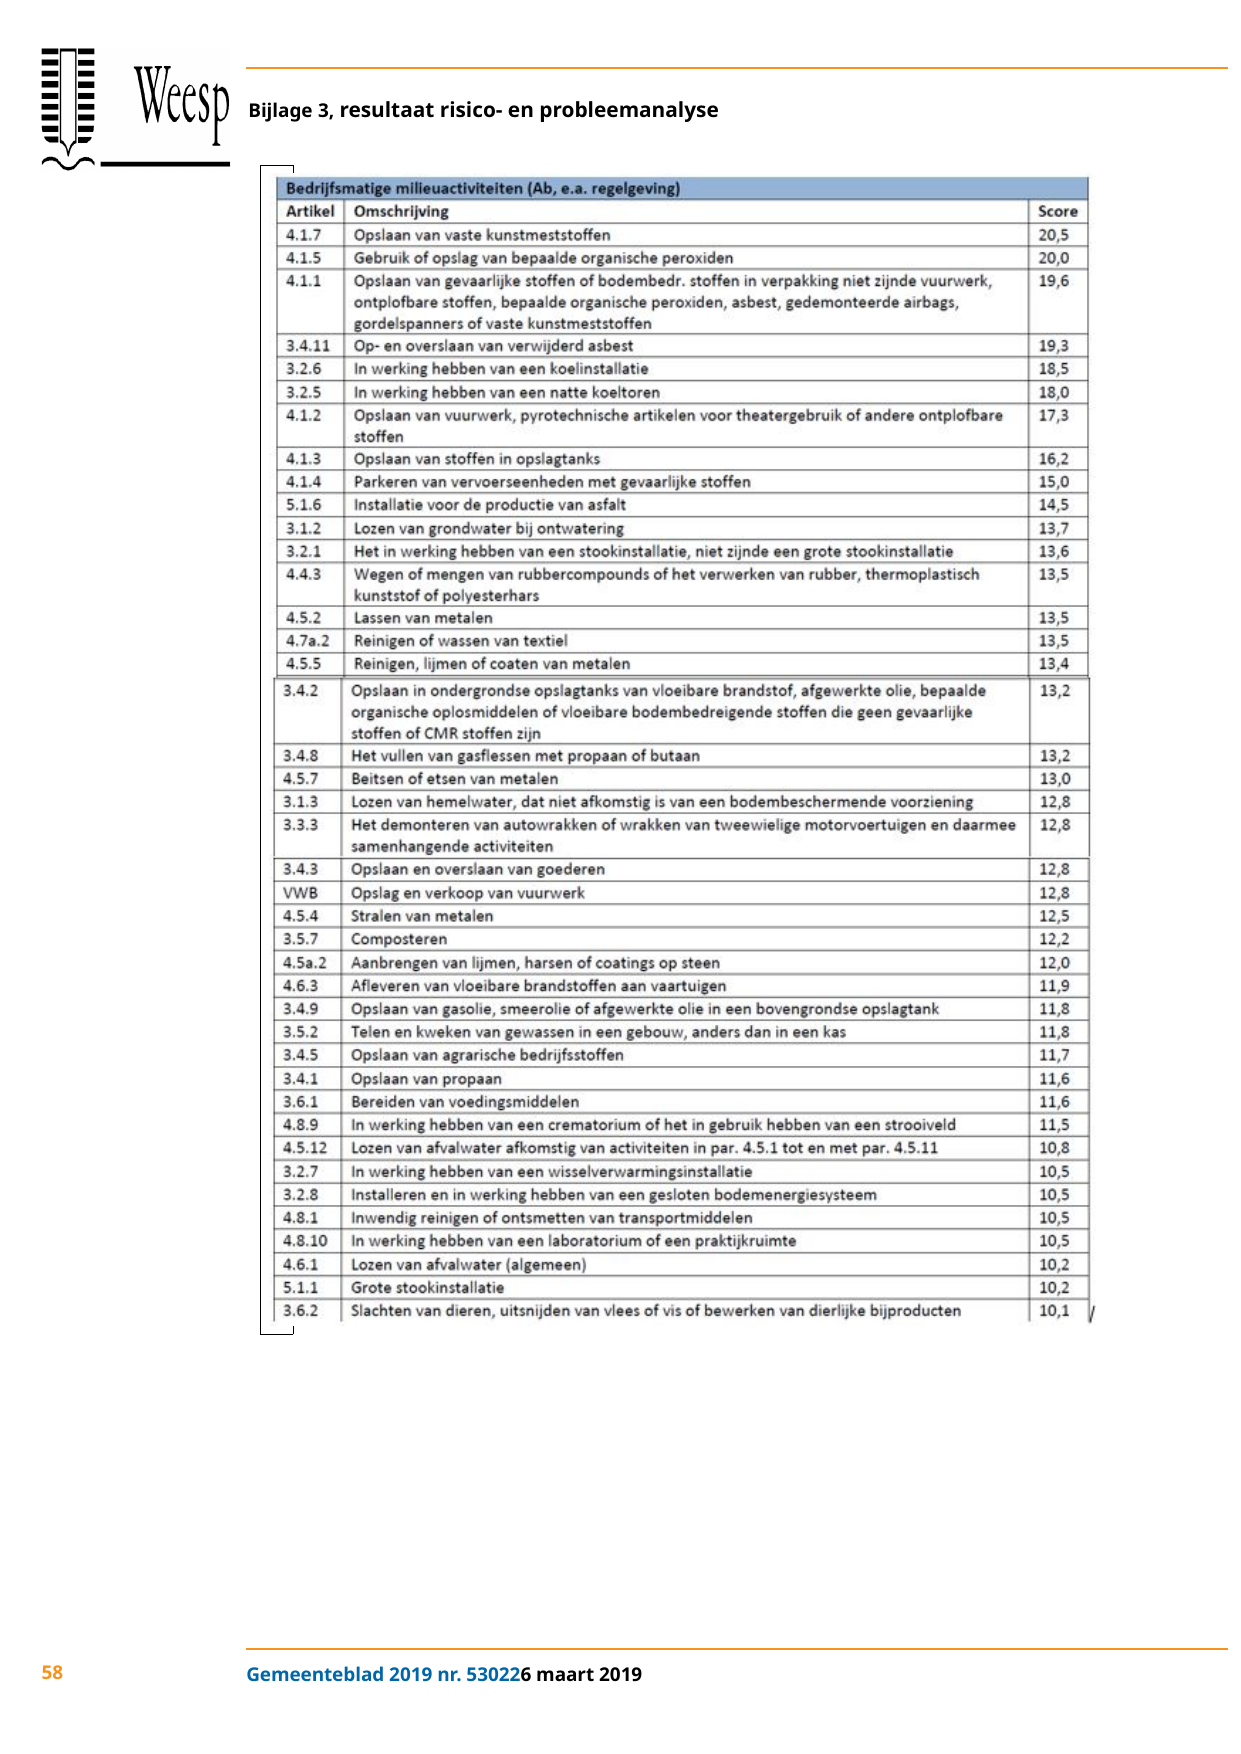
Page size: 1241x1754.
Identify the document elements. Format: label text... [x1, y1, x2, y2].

text Bijlage 3, resultaat risico- en probleemanalyse [248, 95, 1152, 123]
picture [268, 173, 1096, 1326]
picture [41, 47, 231, 172]
